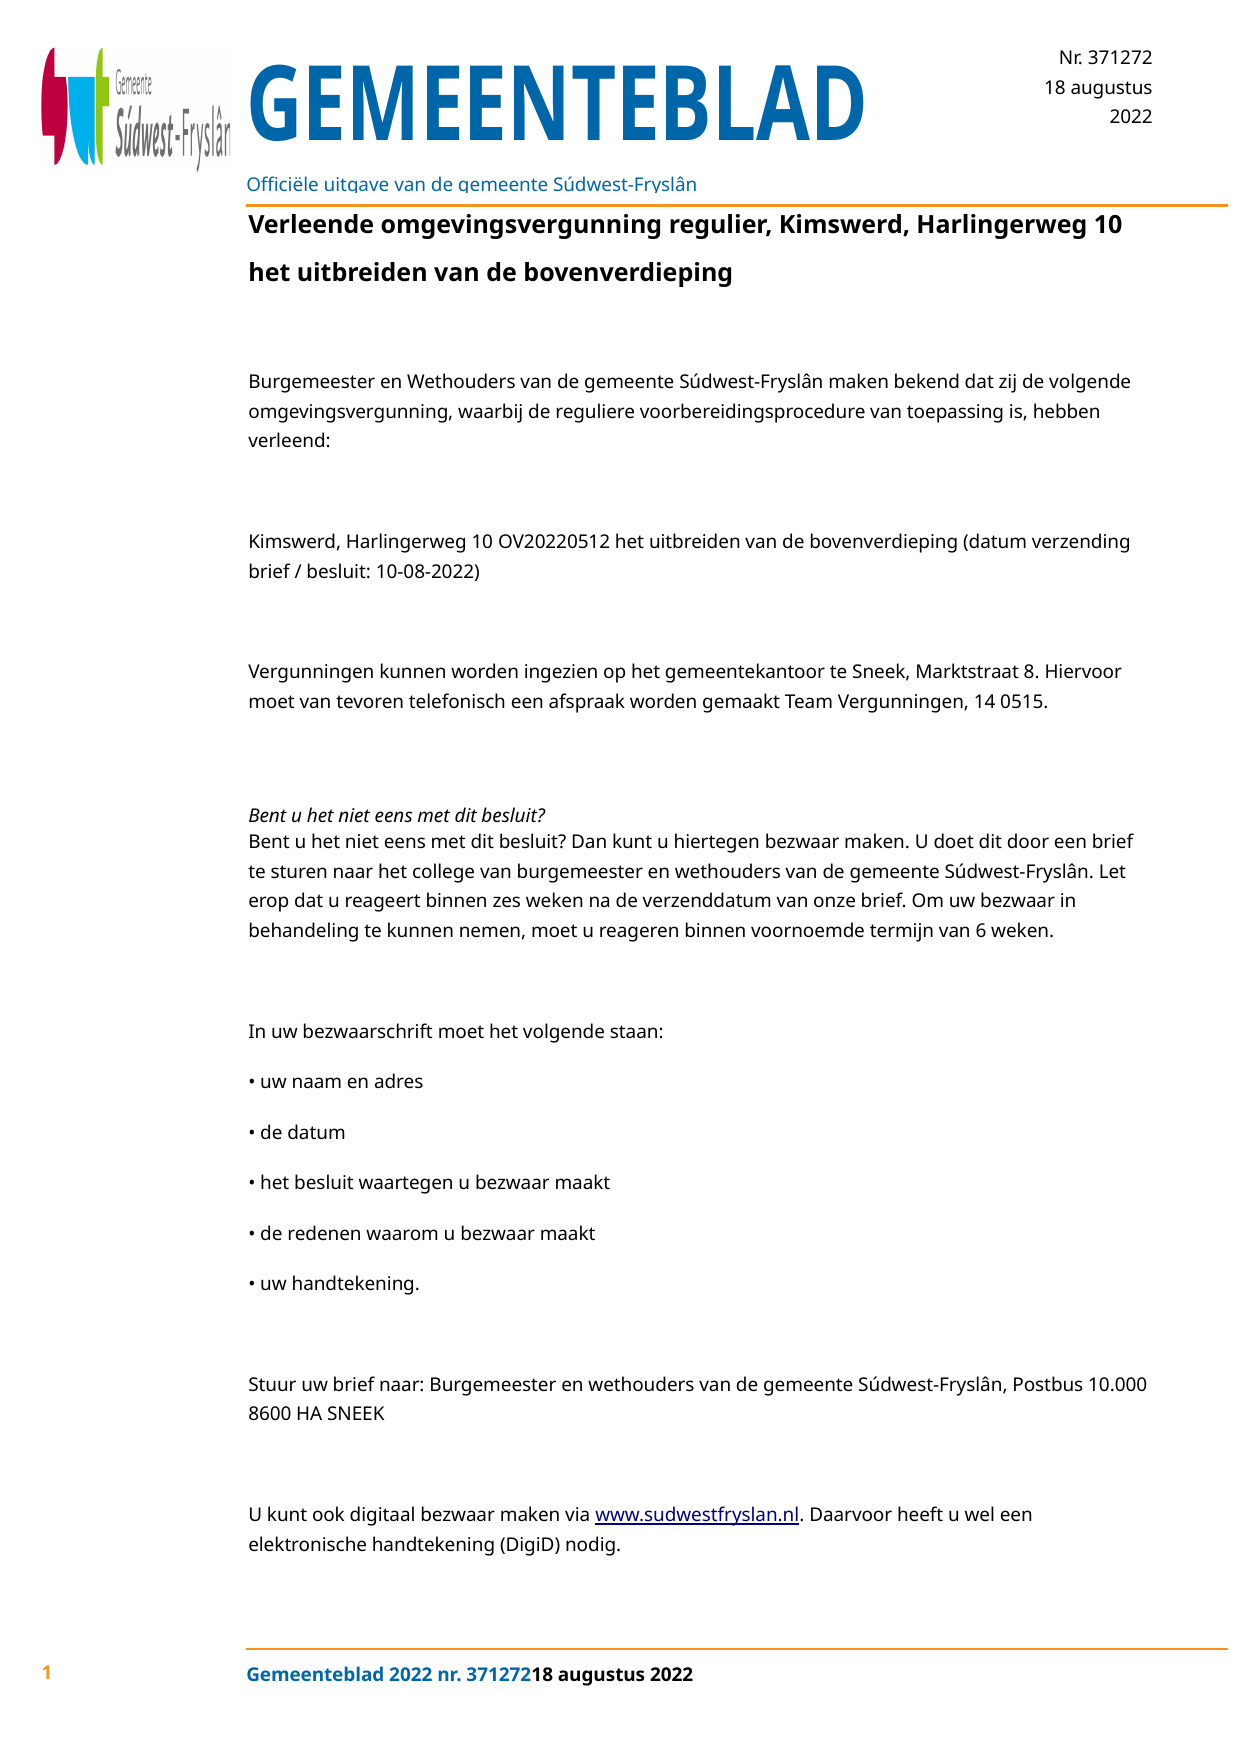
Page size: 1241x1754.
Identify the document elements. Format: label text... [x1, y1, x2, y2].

text • de redenen waarom u bezwaar maakt [248, 1220, 1152, 1245]
text • het besluit waartegen u bezwaar maakt [248, 1169, 1152, 1195]
text Verleende omgevingsvergunning regulier, Kimswerd, Harlingerweg 10 het uitbreiden van de bovenverdieping [248, 207, 1152, 288]
text • de datum [248, 1119, 1152, 1144]
text Vergunningen kunnen worden ingezien op het gemeentekantoor te Sneek, Marktstraat 8. Hiervoor moet van tevoren telefonisch een afspraak worden gemaakt Team Vergunningen, 14 0515. [248, 659, 1152, 714]
text Burgemeester en Wethouders van de gemeente Súdwest-Fryslân maken bekend dat zij de volgende omgevingsvergunning, waarbij de reguliere voorbereidingsprocedure van toepassing is, hebben verleend: [248, 368, 1152, 453]
text Bent u het niet eens met dit besluit? [248, 803, 1152, 828]
text In uw bezwaarschrift moet het volgende staan: [248, 1018, 1152, 1044]
text Kimswerd, Harlingerweg 10 OV20220512 het uitbreiden van de bovenverdieping (datum verzending brief / besluit: 10-08-2022) [248, 528, 1152, 584]
text • uw naam en adres [248, 1068, 1152, 1094]
text Stuur uw brief naar: Burgemeester en wethouders van de gemeente Súdwest-Fryslân, Postbus 10.000 8600 HA SNEEK [248, 1371, 1152, 1426]
text • uw handtekening. [248, 1270, 1152, 1296]
text U kunt ook digitaal bezwaar maken via www.sudwestfryslan.nl. Daarvoor heeft u wel een elektronische handtekening (DigiD) nodig. [248, 1501, 1152, 1557]
picture [41, 47, 231, 172]
text Bent u het niet eens met dit besluit? Dan kunt u hiertegen bezwaar maken. U doet dit door een brief te sturen naar het college van burgemeester en wethouders van de gemeente Súdwest-Fryslân. Let erop dat u reageert binnen zes weken na de verzenddatum van onze brief. Om uw bezwaar in behandeling te kunnen nemen, moet u reageren binnen voornoemde termijn van 6 weken. [248, 828, 1152, 943]
